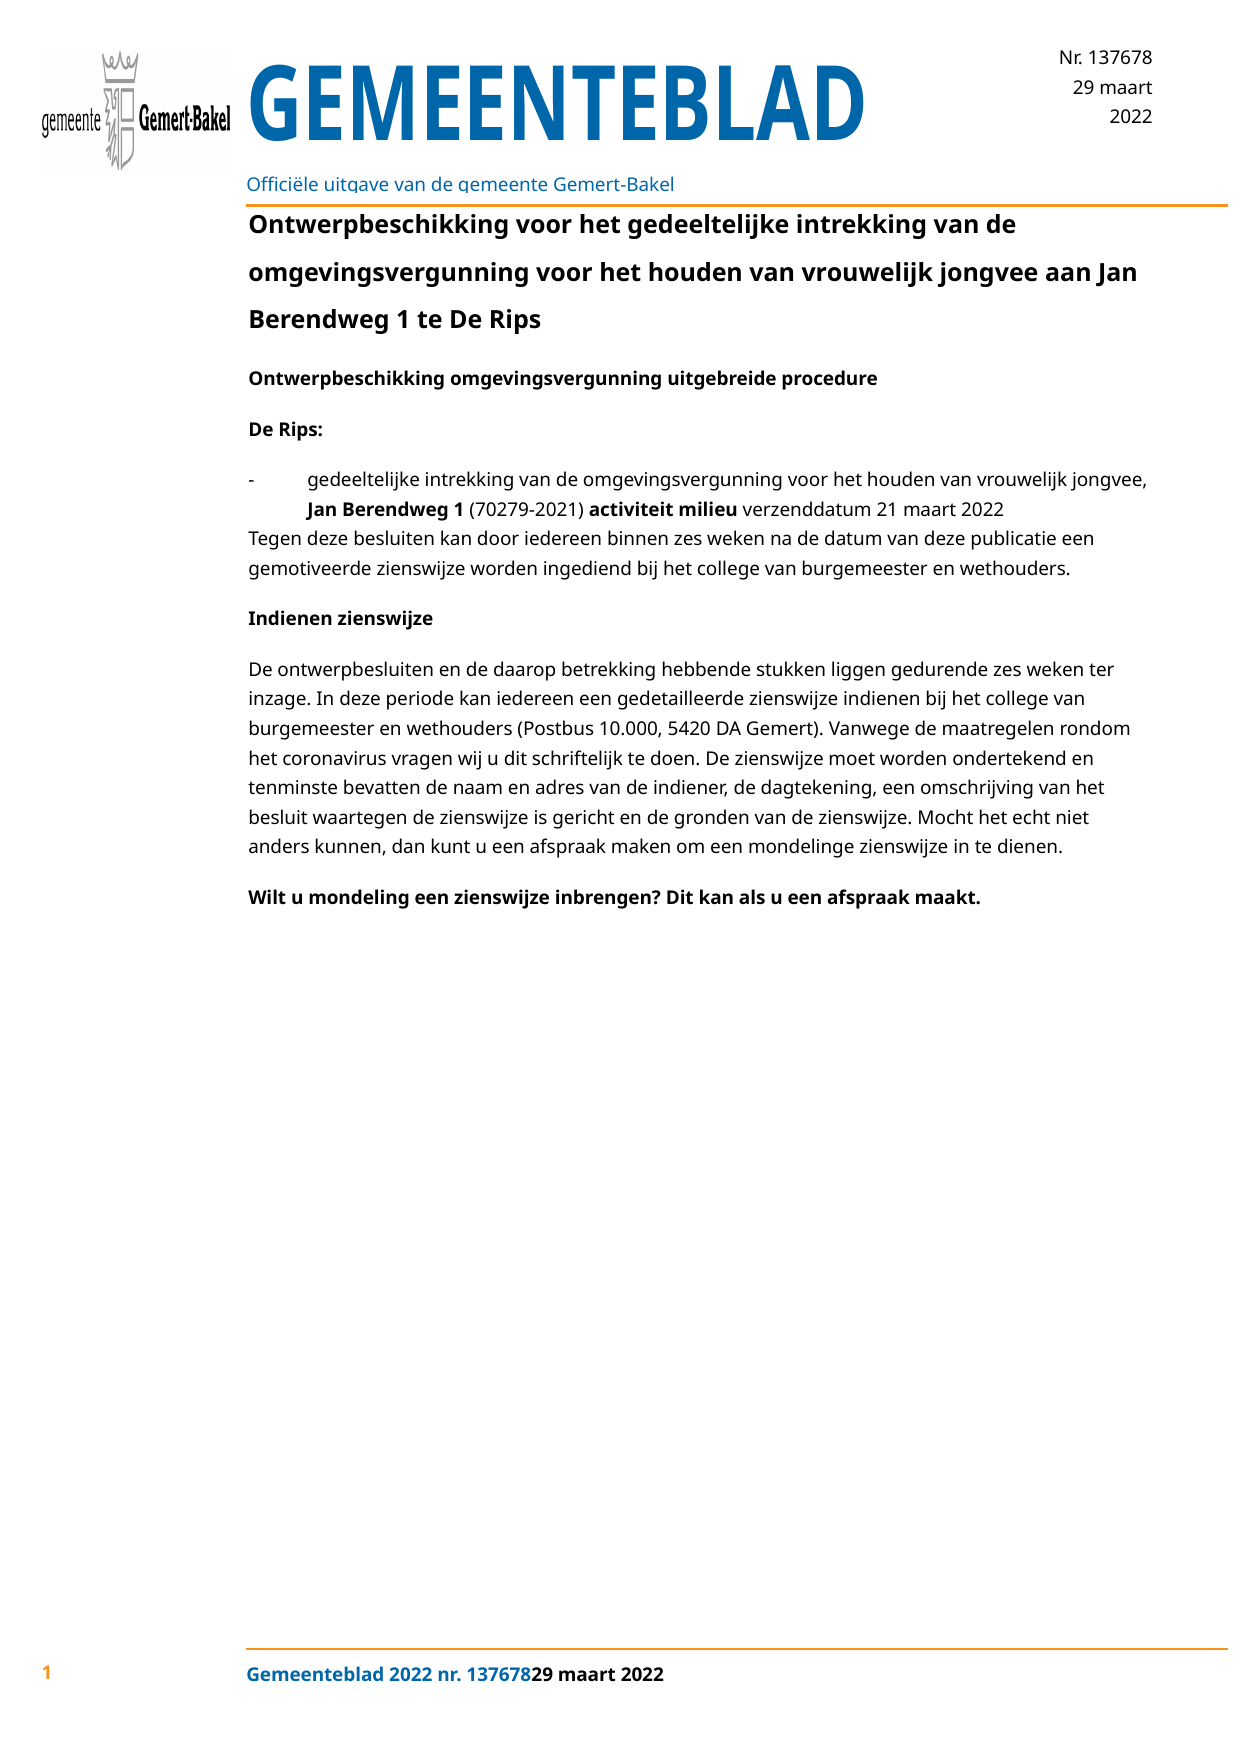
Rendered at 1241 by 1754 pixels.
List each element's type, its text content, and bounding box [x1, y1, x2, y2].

text Tegen deze besluiten kan door iedereen binnen zes weken na de datum van deze publicatie een gemotiveerde zienswijze worden ingediend bij het college van burgemeester en wethouders. [248, 526, 1152, 581]
list gedeeltelijke intrekking van de omgevingsvergunning voor het houden van vrouwelijk jongvee, Jan Berendweg 1 (70279-2021) activiteit milieu verzenddatum 21 maart 2022 [248, 466, 1152, 522]
text De ontwerpbesluiten en de daarop betrekking hebbende stukken liggen gedurende zes weken ter inzage. In deze periode kan iedereen een gedetailleerde zienswijze indienen bij het college van burgemeester en wethouders (Postbus 10.000, 5420 DA Gemert). Vanwege de maatregelen rondom het coronavirus vragen wij u dit schriftelijk te doen. De zienswijze moet worden ondertekend en tenminste bevatten de naam en adres van de indiener, de dagtekening, een omschrijving van het besluit waartegen de zienswijze is gericht en de gronden van de zienswijze. Mocht het echt niet anders kunnen, dan kunt u een afspraak maken om een mondelinge zienswijze in te dienen. [248, 656, 1152, 859]
text Ontwerpbeschikking voor het gedeeltelijke intrekking van de omgevingsvergunning voor het houden van vrouwelijk jongvee aan Jan Berendweg 1 te De Rips [248, 207, 1152, 336]
text De Rips: [248, 416, 1152, 442]
text Wilt u mondeling een zienswijze inbrengen? Dit kan als u een afspraak maakt. [248, 884, 1152, 909]
text Indienen zienswijze [248, 606, 1152, 631]
text Ontwerpbeschikking omgevingsvergunning uitgebreide procedure [248, 366, 1152, 391]
picture [41, 47, 231, 172]
